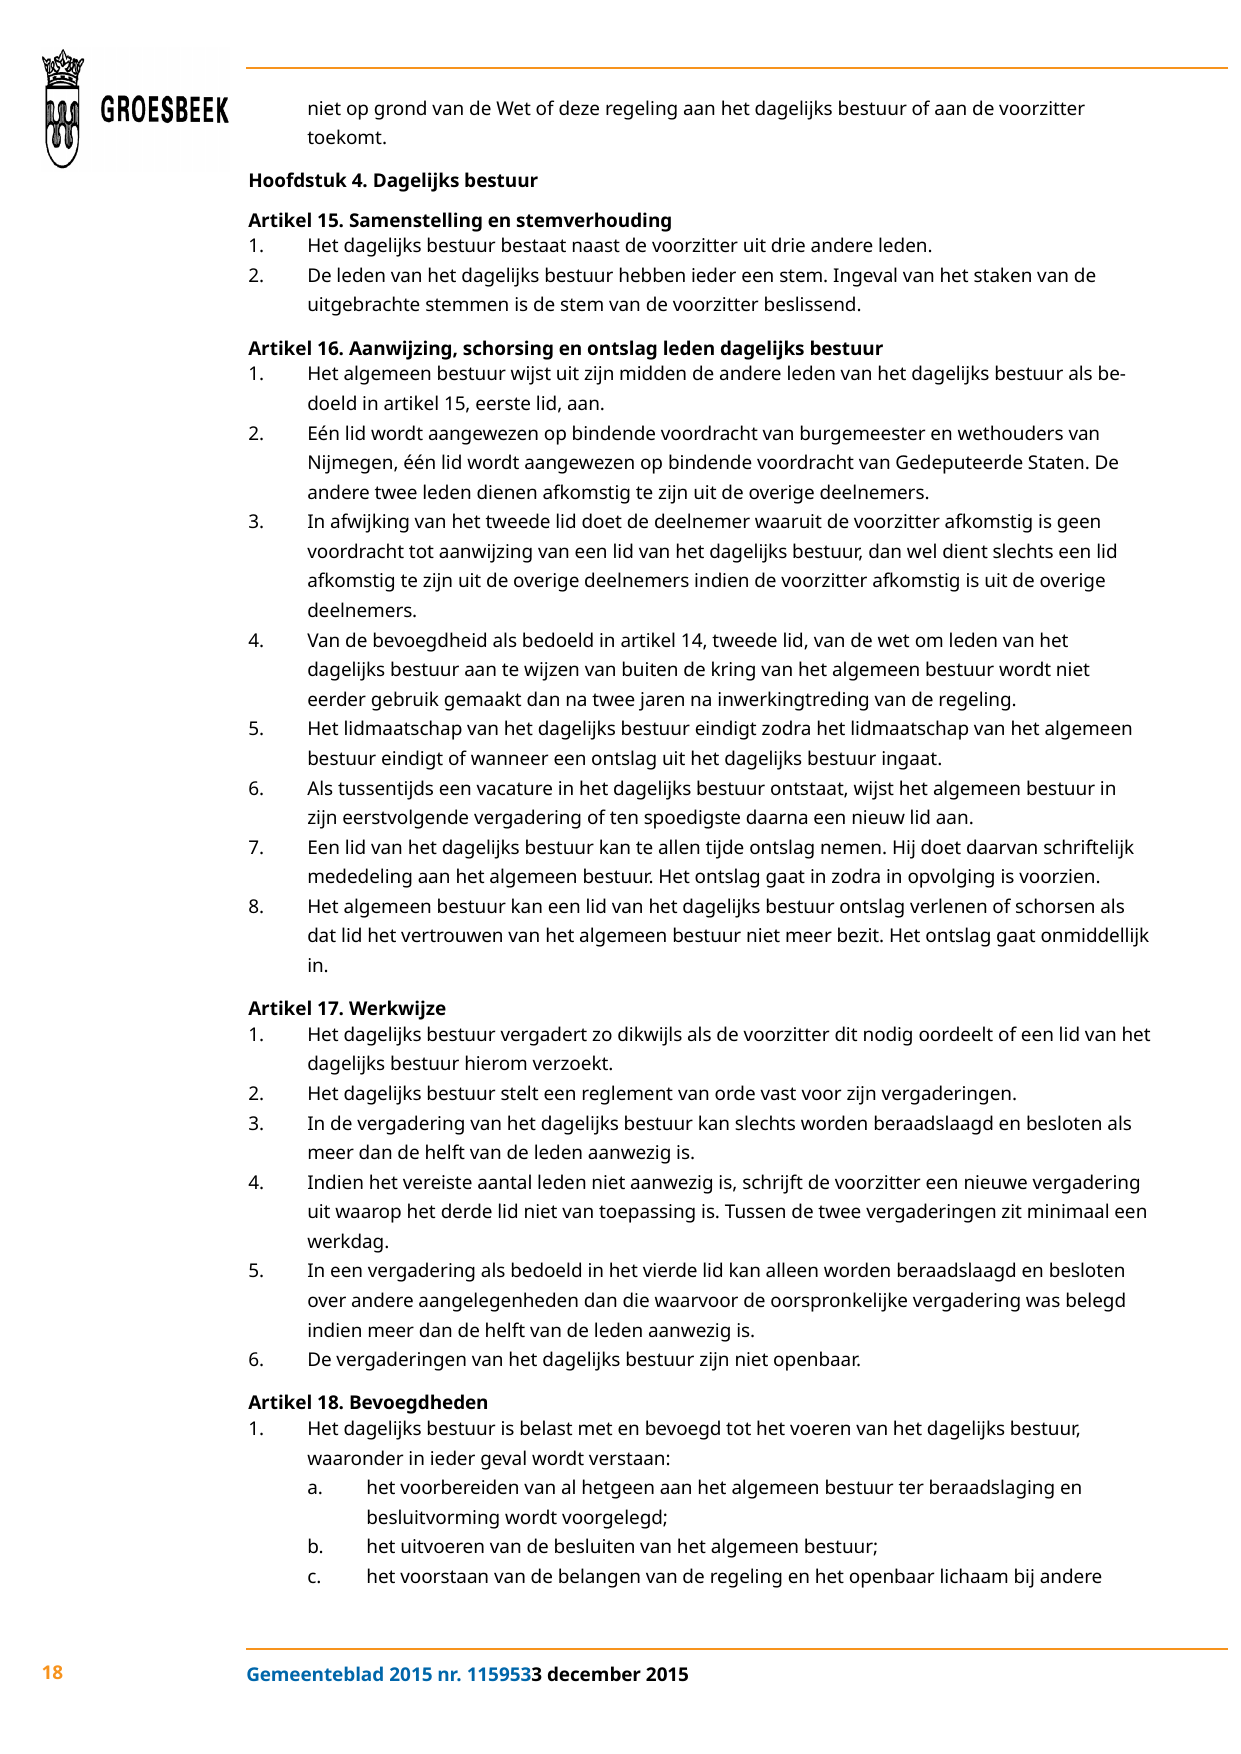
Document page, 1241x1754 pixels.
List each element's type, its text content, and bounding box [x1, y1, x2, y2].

list Het dagelijks bestuur bestaat naast de voorzitter uit drie andere leden. [248, 232, 1152, 258]
list In een vergadering als bedoeld in het vierde lid kan alleen worden beraadslaagd en besloten over andere aangelegenheden dan die waarvoor de oorspronkelijke vergadering was belegd indien meer dan de helft van de leden aanwezig is. [248, 1258, 1152, 1343]
list Het algemeen bestuur wijst uit zijn midden de andere leden van het dagelijks bestuur als be- doeld in artikel 15, eerste lid, aan. [248, 361, 1152, 416]
list Het dagelijks bestuur vergadert zo dikwijls als de voorzitter dit nodig oordeelt of een lid van het dagelijks bestuur hierom verzoekt. [248, 1021, 1152, 1076]
text Artikel 18. Bevoegdheden [248, 1389, 1152, 1415]
list Een lid van het dagelijks bestuur kan te allen tijde ontslag nemen. Hij doet daarvan schriftelijk mededeling aan het algemeen bestuur. Het ontslag gaat in zodra in opvolging is voorzien. [248, 834, 1152, 889]
list Als tussentijds een vacature in het dagelijks bestuur ontstaat, wijst het algemeen bestuur in zijn eerstvolgende vergadering of ten spoedigste daarna een nieuw lid aan. [248, 775, 1152, 830]
text Artikel 17. Werkwijze [248, 995, 1152, 1021]
list Het dagelijks bestuur is belast met en bevoegd tot het voeren van het dagelijks bestuur, waaronder in ieder geval wordt verstaan: [248, 1415, 1152, 1471]
list Van de bevoegdheid als bedoeld in artikel 14, tweede lid, van de wet om leden van het dagelijks bestuur aan te wijzen van buiten de kring van het algemeen bestuur wordt niet eerder gebruik gemaakt dan na twee jaren na inwerkingtreding van de regeling. [248, 627, 1152, 712]
list het voorstaan van de belangen van de regeling en het openbaar lichaam bij andere [307, 1563, 1152, 1589]
list De leden van het dagelijks bestuur hebben ieder een stem. Ingeval van het staken van de uitgebrachte stemmen is de stem van de voorzitter beslissend. [248, 262, 1152, 317]
text Artikel 15. Samenstelling en stemverhouding [248, 207, 1152, 232]
list Eén lid wordt aangewezen op bindende voordracht van burgemeester en wethouders van Nijmegen, één lid wordt aangewezen op bindende voordracht van Gedeputeerde Staten. De andere twee leden dienen afkomstig te zijn uit de overige deelnemers. [248, 420, 1152, 504]
list het voorbereiden van al hetgeen aan het algemeen bestuur ter beraadslaging en besluitvorming wordt voorgelegd; [307, 1474, 1152, 1530]
list In afwijking van het tweede lid doet de deelnemer waaruit de voorzitter afkomstig is geen voordracht tot aanwijzing van een lid van het dagelijks bestuur, dan wel dient slechts een lid afkomstig te zijn uit de overige deelnemers indien de voorzitter afkomstig is uit de overige deelnemers. [248, 508, 1152, 623]
list Het dagelijks bestuur stelt een reglement van orde vast voor zijn vergaderingen. [248, 1080, 1152, 1106]
list Het lidmaatschap van het dagelijks bestuur eindigt zodra het lidmaatschap van het algemeen bestuur eindigt of wanneer een ontslag uit het dagelijks bestuur ingaat. [248, 716, 1152, 771]
list De vergaderingen van het dagelijks bestuur zijn niet openbaar. [248, 1346, 1152, 1372]
list niet op grond van de Wet of deze regeling aan het dagelijks bestuur of aan de voorzitter toekomt. [248, 95, 1152, 150]
picture [41, 47, 231, 172]
list Indien het vereiste aantal leden niet aanwezig is, schrijft de voorzitter een nieuwe vergadering uit waarop het derde lid niet van toepassing is. Tussen de twee vergaderingen zit minimaal een werkdag. [248, 1169, 1152, 1254]
text Hoofdstuk 4. Dagelijks bestuur [248, 167, 1152, 193]
list Het algemeen bestuur kan een lid van het dagelijks bestuur ontslag verlenen of schorsen als dat lid het vertrouwen van het algemeen bestuur niet meer bezit. Het ontslag gaat onmiddellijk in. [248, 893, 1152, 978]
list het uitvoeren van de besluiten van het algemeen bestuur; [307, 1534, 1152, 1559]
text Artikel 16. Aanwijzing, schorsing en ontslag leden dagelijks bestuur [248, 335, 1152, 361]
list In de vergadering van het dagelijks bestuur kan slechts worden beraadslaagd en besloten als meer dan de helft van de leden aanwezig is. [248, 1110, 1152, 1165]
